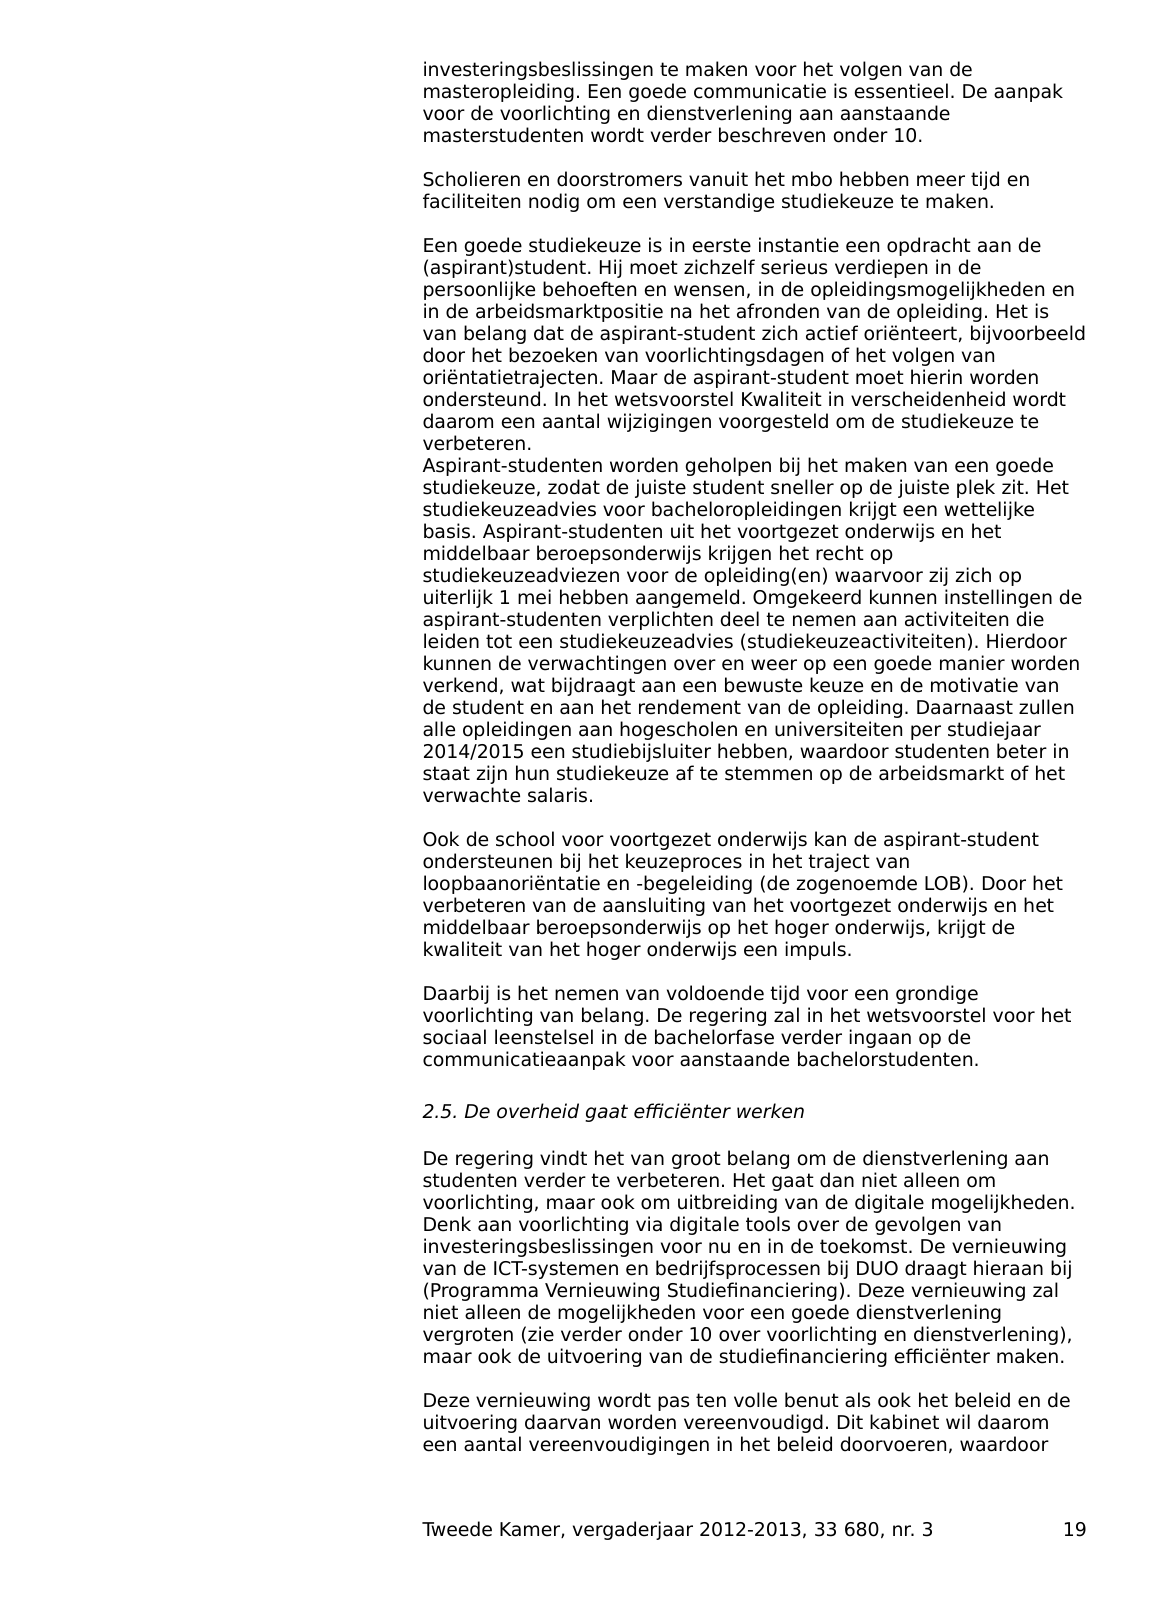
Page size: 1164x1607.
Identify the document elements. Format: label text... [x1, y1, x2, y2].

text Een goede studiekeuze is in eerste instantie een opdracht aan de (aspirant)student. Hij moet zichzelf serieus verdiepen in de persoonlijke behoeften en wensen, in de opleidingsmogelijkheden en in de arbeidsmarktpositie na het afronden van de opleiding. Het is van belang dat de aspirant-student zich actief oriënteert, bijvoorbeeld door het bezoeken van voorlichtingsdagen of het volgen van oriëntatietrajecten. Maar de aspirant-student moet hierin worden ondersteund. In het wetsvoorstel Kwaliteit in verscheidenheid wordt daarom een aantal wijzigingen voorgesteld om de studiekeuze te verbeteren. [422, 235, 1087, 455]
text Ook de school voor voortgezet onderwijs kan de aspirant-student ondersteunen bij het keuzeproces in het traject van loopbaanoriëntatie en -begeleiding (de zogenoemde LOB). Door het verbeteren van de aansluiting van het voortgezet onderwijs en het middelbaar beroepsonderwijs op het hoger onderwijs, krijgt de kwaliteit van het hoger onderwijs een impuls. [422, 829, 1087, 961]
text Daarbij is het nemen van voldoende tijd voor een grondige voorlichting van belang. De regering zal in het wetsvoorstel voor het sociaal leenstelsel in de bachelorfase verder ingaan op de communicatieaanpak voor aanstaande bachelorstudenten. [422, 983, 1087, 1071]
text Deze vernieuwing wordt pas ten volle benut als ook het beleid en de uitvoering daarvan worden vereenvoudigd. Dit kabinet wil daarom een aantal vereenvoudigingen in het beleid doorvoeren, waardoor [422, 1390, 1087, 1456]
text Aspirant-studenten worden geholpen bij het maken van een goede studiekeuze, zodat de juiste student sneller op de juiste plek zit. Het studiekeuzeadvies voor bacheloropleidingen krijgt een wettelijke basis. Aspirant-studenten uit het voortgezet onderwijs en het middelbaar beroepsonderwijs krijgen het recht op studiekeuzeadviezen voor de opleiding(en) waarvoor zij zich op uiterlijk 1 mei hebben aangemeld. Omgekeerd kunnen instellingen de aspirant-studenten verplichten deel te nemen aan activiteiten die leiden tot een studiekeuzeadvies (studiekeuzeactiviteiten). Hierdoor kunnen de verwachtingen over en weer op een goede manier worden verkend, wat bijdraagt aan een bewuste keuze en de motivatie van de student en aan het rendement van de opleiding. Daarnaast zullen alle opleidingen aan hogescholen en universiteiten per studiejaar 2014/2015 een studiebijsluiter hebben, waardoor studenten beter in staat zijn hun studiekeuze af te stemmen op de arbeidsmarkt of het verwachte salaris. [422, 455, 1087, 807]
text Scholieren en doorstromers vanuit het mbo hebben meer tijd en faciliteiten nodig om een verstandige studiekeuze te maken. [422, 169, 1087, 213]
subtitle 2.5. De overheid gaat efficiënter werken [422, 1101, 1087, 1123]
text De regering vindt het van groot belang om de dienstverlening aan studenten verder te verbeteren. Het gaat dan niet alleen om voorlichting, maar ook om uitbreiding van de digitale mogelijkheden. Denk aan voorlichting via digitale tools over de gevolgen van investeringsbeslissingen voor nu en in de toekomst. De vernieuwing van de ICT-systemen en bedrijfsprocessen bij DUO draagt hieraan bij (Programma Vernieuwing Studiefinanciering). Deze vernieuwing zal niet alleen de mogelijkheden voor een goede dienstverlening vergroten (zie verder onder 10 over voorlichting en dienstverlening), maar ook de uitvoering van de studiefinanciering efficiënter maken. [422, 1148, 1087, 1368]
text investeringsbeslissingen te maken voor het volgen van de masteropleiding. Een goede communicatie is essentieel. De aanpak voor de voorlichting en dienstverlening aan aanstaande masterstudenten wordt verder beschreven onder 10. [422, 59, 1087, 147]
